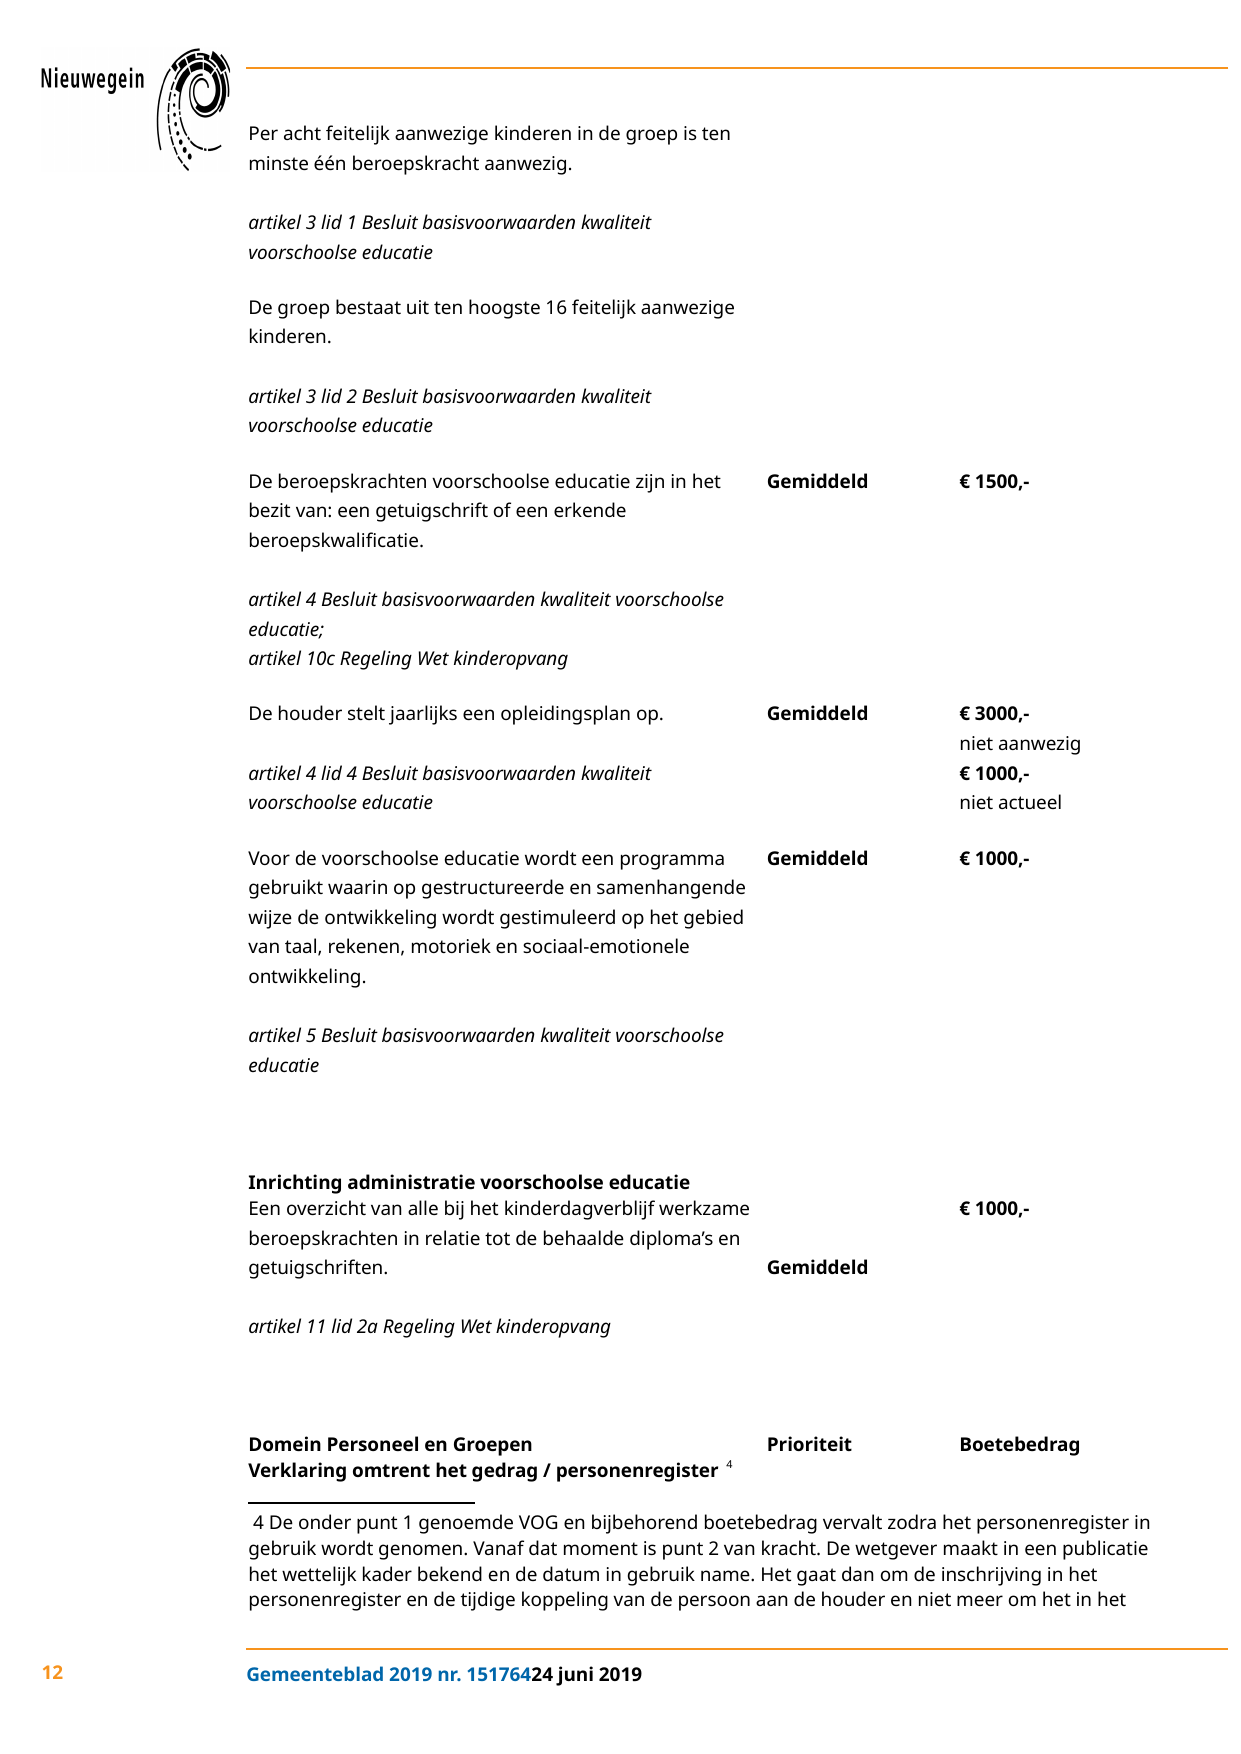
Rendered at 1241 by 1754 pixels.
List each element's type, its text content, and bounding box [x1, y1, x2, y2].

table_cell [248, 95, 767, 121]
table_cell Per acht feitelijk aanwezige kinderen in de groep is ten minste één beroepskracht aanwezig. artikel 3 lid 1 Besluit basisvoorwaarden kwaliteit voorschoolse educatie [248, 121, 767, 294]
table_cell [767, 95, 959, 468]
table_cell € 1000,- [959, 845, 1152, 1107]
table_cell Verklaring omtrent het gedrag / personenregister [248, 1457, 1152, 1483]
table_cell Voor de voorschoolse educatie wordt een programma gebruikt waarin op gestructureerde en samenhangende wijze de ontwikkeling wordt gestimuleerd op het gebied van taal, rekenen, motoriek en sociaal-emotionele ontwikkeling. artikel 5 Besluit basisvoorwaarden kwaliteit voorschoolse educatie [248, 845, 767, 1107]
table_cell € 1500,- [959, 468, 1152, 701]
table_header Domein Personeel en Groepen [248, 1431, 767, 1457]
table_cell € 3000,- niet aanwezig € 1000,- niet actueel [959, 701, 1152, 845]
table_header Boetebedrag [959, 1431, 1152, 1457]
table_cell De beroepskrachten voorschoolse educatie zijn in het bezit van: een getuigschrift of een erkende beroepskwalificatie. artikel 4 Besluit basisvoorwaarden kwaliteit voorschoolse educatie; artikel 10c Regeling Wet kinderopvang [248, 468, 767, 701]
table_cell [959, 95, 1152, 468]
table_cell Gemiddeld [767, 701, 959, 845]
table_cell Gemiddeld [767, 1195, 959, 1369]
table_cell Gemiddeld [767, 468, 959, 701]
table_cell € 1000,- [959, 1195, 1152, 1369]
table_cell De groep bestaat uit ten hoogste 16 feitelijk aanwezige kinderen. artikel 3 lid 2 Besluit basisvoorwaarden kwaliteit voorschoolse educatie [248, 294, 767, 468]
table_header Prioriteit [767, 1431, 959, 1457]
table_header Inrichting administratie voorschoolse educatie [248, 1170, 1152, 1195]
table_cell De houder stelt jaarlijks een opleidingsplan op. artikel 4 lid 4 Besluit basisvoorwaarden kwaliteit voorschoolse educatie [248, 701, 767, 845]
table_cell Een overzicht van alle bij het kinderdagverblijf werkzame beroepskrachten in relatie tot de behaalde diploma’s en getuigschriften. artikel 11 lid 2a Regeling Wet kinderopvang [248, 1195, 767, 1369]
picture [41, 47, 231, 172]
table_cell Gemiddeld [767, 845, 959, 1107]
